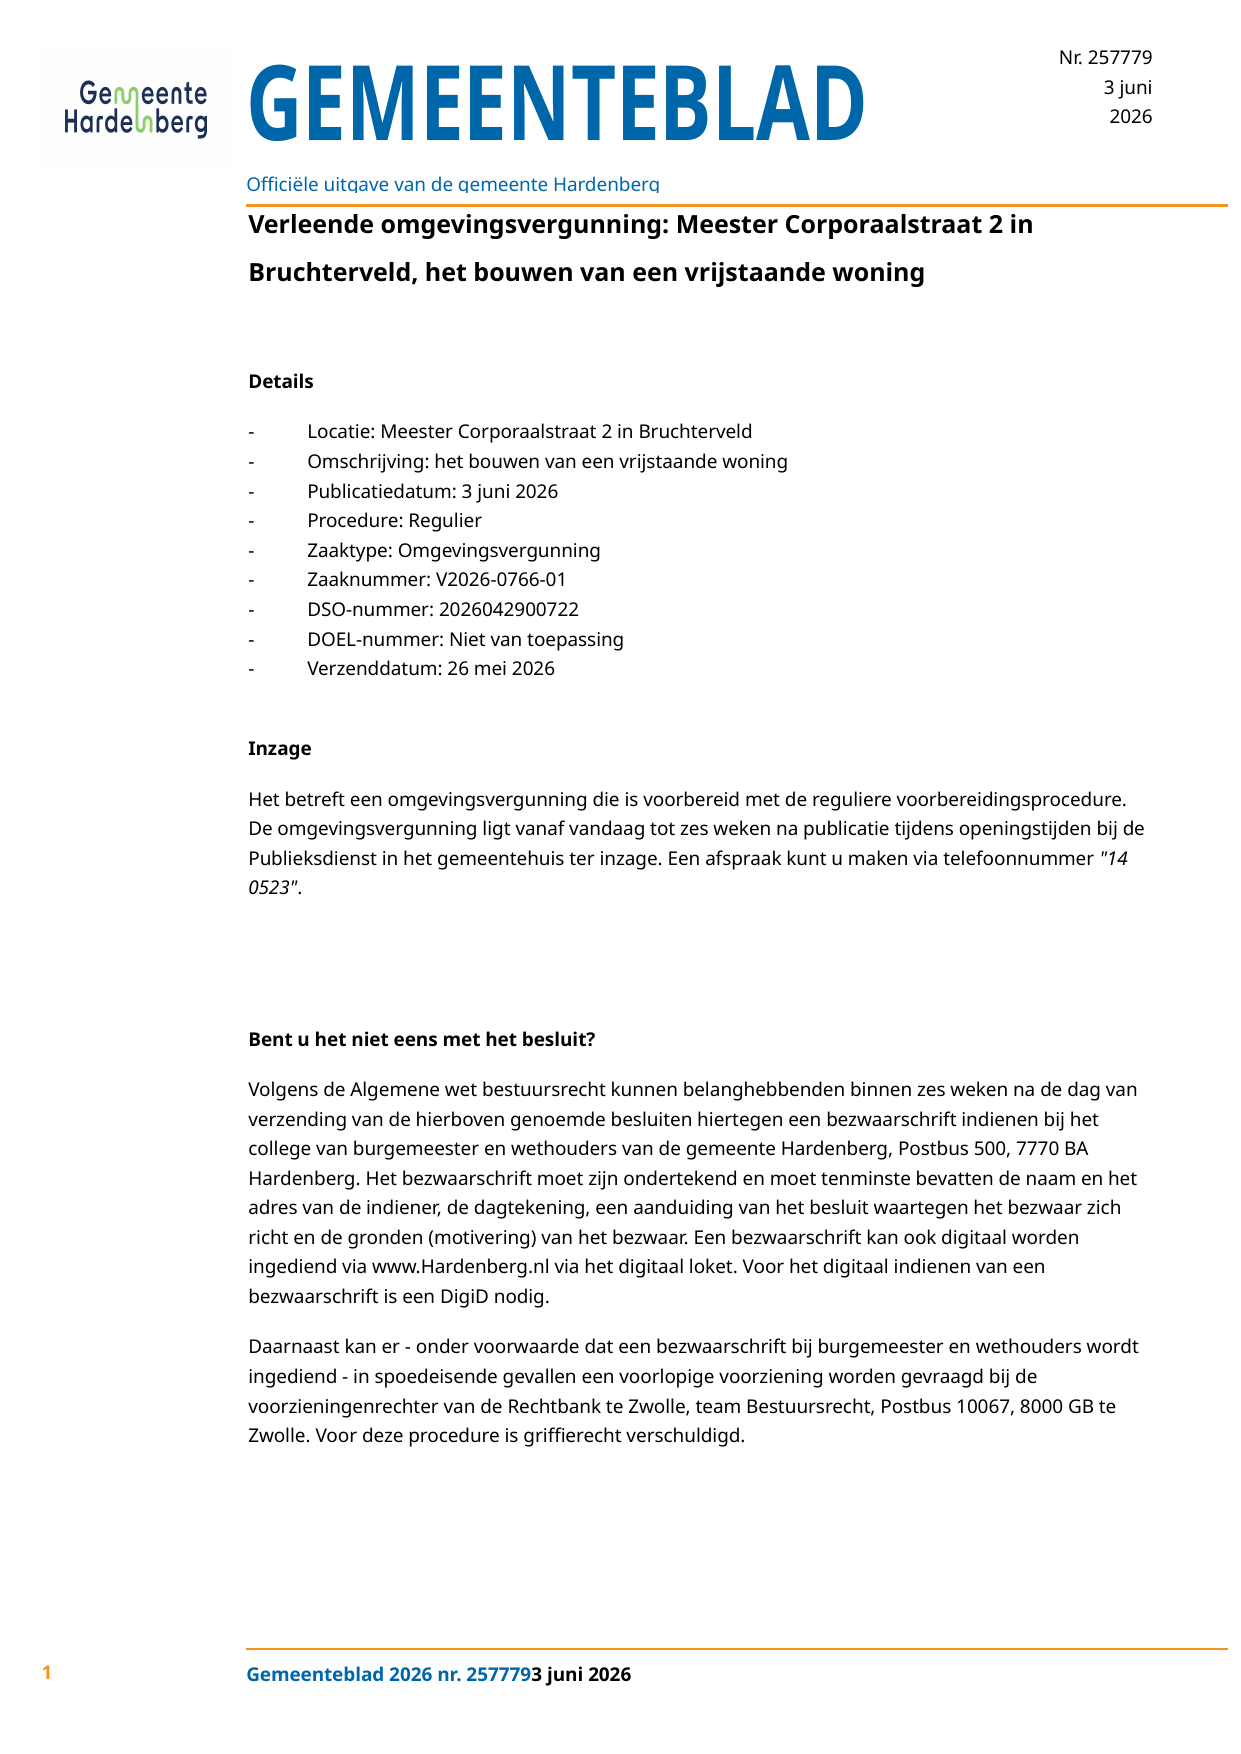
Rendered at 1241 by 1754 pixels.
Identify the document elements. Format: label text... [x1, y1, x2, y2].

list DOEL-nummer: Niet van toepassing [248, 626, 1152, 652]
picture [41, 47, 231, 172]
list DSO-nummer: 2026042900722 [248, 596, 1152, 622]
list Publicatiedatum: 3 juni 2026 [248, 478, 1152, 504]
text Daarnaast kan er - onder voorwaarde dat een bezwaarschrift bij burgemeester en wethouders wordt ingediend - in spoedeisende gevallen een voorlopige voorziening worden gevraagd bij de voorzieningenrechter van de Rechtbank te Zwolle, team Bestuursrecht, Postbus 10067, 8000 GB te Zwolle. Voor deze procedure is griffierecht verschuldigd. [248, 1334, 1152, 1448]
list Omschrijving: het bouwen van een vrijstaande woning [248, 448, 1152, 474]
text Het betreft een omgevingsvergunning die is voorbereid met de reguliere voorbereidingsprocedure. De omgevingsvergunning ligt vanaf vandaag tot zes weken na publicatie tijdens openingstijden bij de Publieksdienst in het gemeentehuis ter inzage. Een afspraak kunt u maken via telefoonnummer "14 0523". [248, 786, 1152, 900]
list Locatie: Meester Corporaalstraat 2 in Bruchterveld [248, 419, 1152, 444]
text Volgens de Algemene wet bestuursrecht kunnen belanghebbenden binnen zes weken na de dag van verzending van de hierboven genoemde besluiten hiertegen een bezwaarschrift indienen bij het college van burgemeester en wethouders van de gemeente Hardenberg, Postbus 500, 7770 BA Hardenberg. Het bezwaarschrift moet zijn ondertekend en moet tenminste bevatten de naam en het adres van de indiener, de dagtekening, een aanduiding van het besluit waartegen het bezwaar zich richt en de gronden (motivering) van het bezwaar. Een bezwaarschrift kan ook digitaal worden ingediend via www.Hardenberg.nl via het digitaal loket. Voor het digitaal indienen van een bezwaarschrift is een DigiD nodig. [248, 1076, 1152, 1309]
text Inzage [248, 735, 1152, 761]
text Verleende omgevingsvergunning: Meester Corporaalstraat 2 in Bruchterveld, het bouwen van een vrijstaande woning [248, 207, 1152, 288]
list Procedure: Regulier [248, 507, 1152, 533]
list Zaaktype: Omgevingsvergunning [248, 537, 1152, 563]
list Zaaknummer: V2026-0766-01 [248, 567, 1152, 592]
text Details [248, 368, 1152, 394]
text Bent u het niet eens met het besluit? [248, 1026, 1152, 1052]
list Verzenddatum: 26 mei 2026 [248, 655, 1152, 681]
